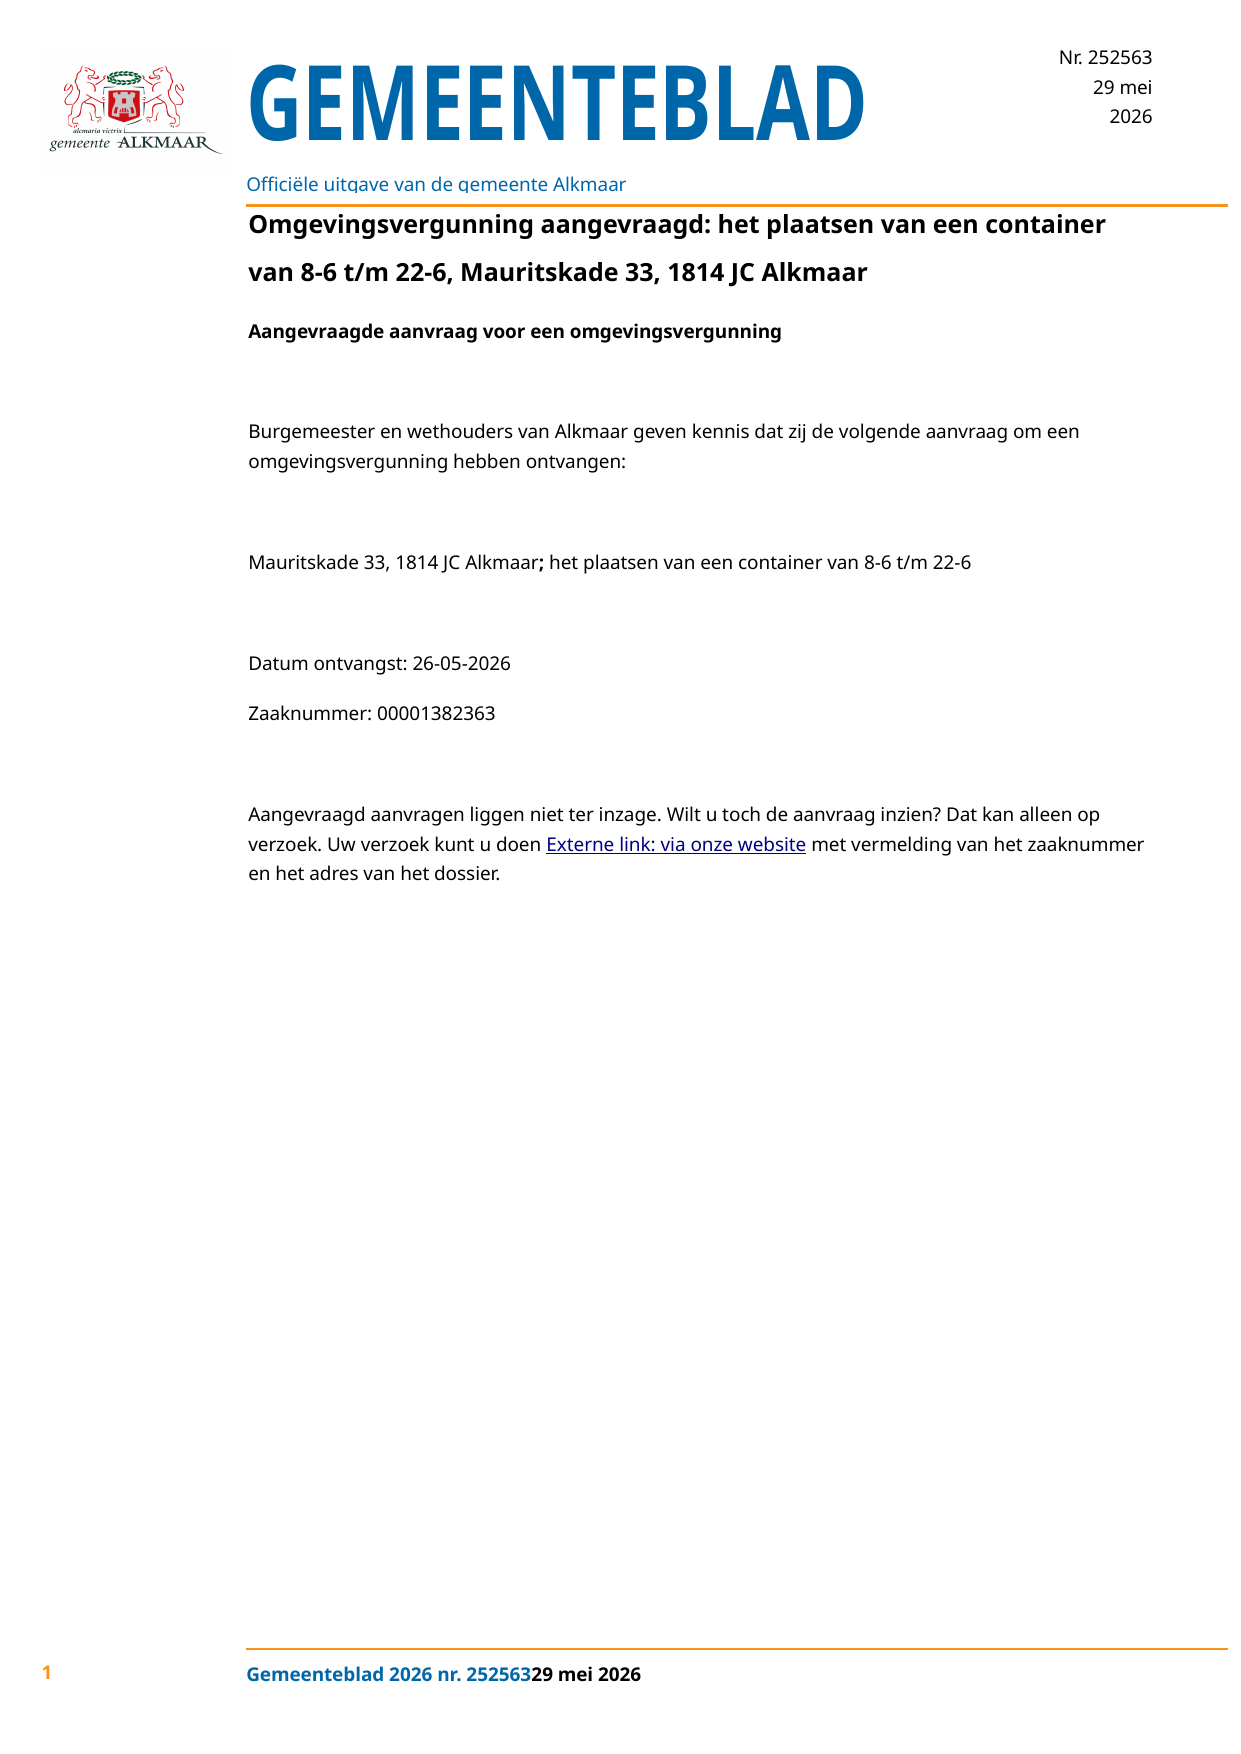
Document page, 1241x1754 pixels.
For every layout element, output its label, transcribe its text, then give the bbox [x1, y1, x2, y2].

text Zaaknummer: 00001382363 [248, 700, 1152, 726]
text Aangevraagde aanvraag voor een omgevingsvergunning [248, 318, 1152, 344]
text Datum ontvangst: 26-05-2026 [248, 650, 1152, 676]
picture [41, 47, 231, 172]
text Mauritskade 33, 1814 JC Alkmaar; het plaatsen van een container van 8-6 t/m 22-6 [248, 549, 1152, 575]
text Aangevraagd aanvragen liggen niet ter inzage. Wilt u toch de aanvraag inzien? Dat kan alleen op verzoek. Uw verzoek kunt u doen Externe link: via onze website met vermelding van het zaaknummer en het adres van het dossier. [248, 801, 1152, 886]
text Burgemeester en wethouders van Alkmaar geven kennis dat zij de volgende aanvraag om een omgevingsvergunning hebben ontvangen: [248, 419, 1152, 474]
text Omgevingsvergunning aangevraagd: het plaatsen van een container van 8-6 t/m 22-6, Mauritskade 33, 1814 JC Alkmaar [248, 207, 1152, 288]
